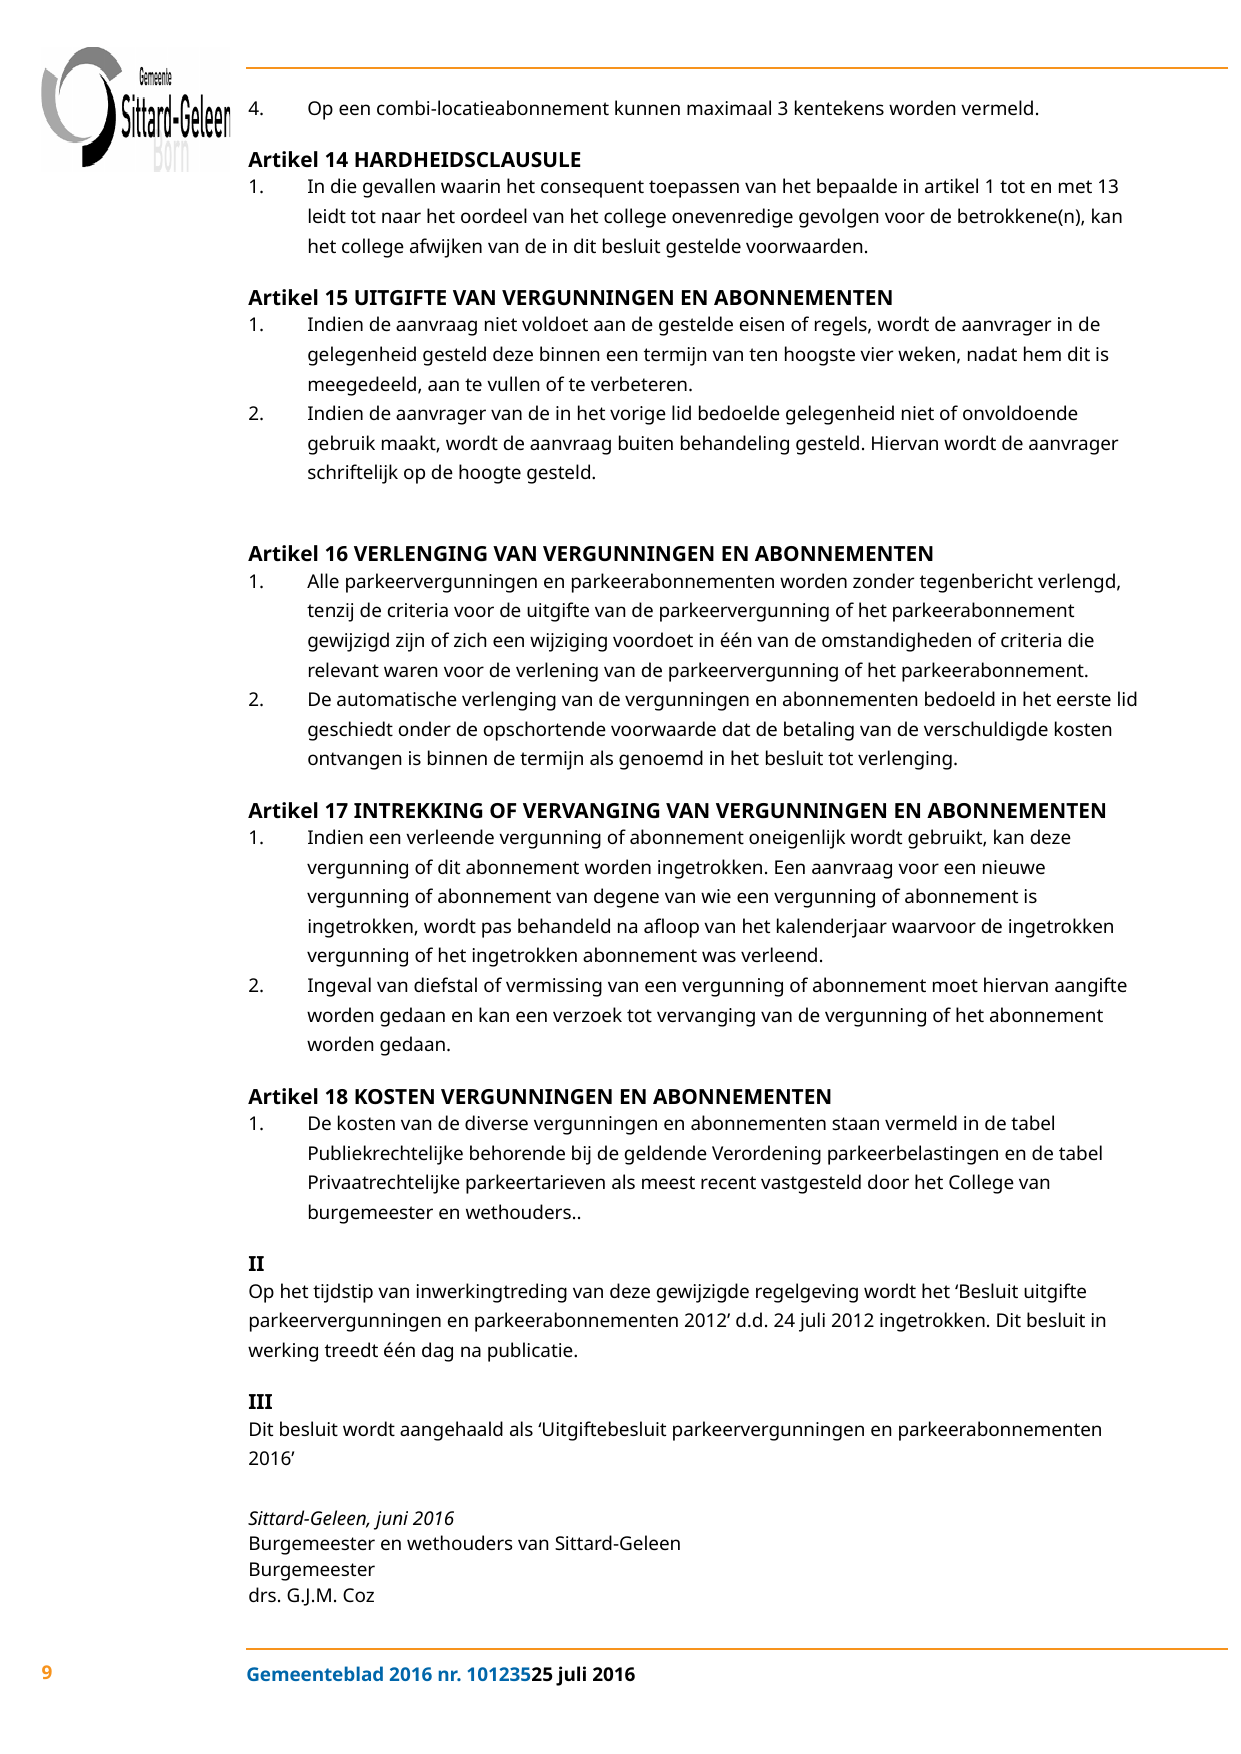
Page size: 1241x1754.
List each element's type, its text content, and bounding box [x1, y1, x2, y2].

list Ingeval van diefstal of vermissing van een vergunning of abonnement moet hiervan aangifte worden gedaan en kan een verzoek tot vervanging van de vergunning of het abonnement worden gedaan. [248, 972, 1152, 1057]
picture [41, 47, 231, 172]
list In die gevallen waarin het consequent toepassen van het bepaalde in artikel 1 tot en met 13 leidt tot naar het oordeel van het college onevenredige gevolgen voor de betrokkene(n), kan het college afwijken van de in dit besluit gestelde voorwaarden. [248, 174, 1152, 258]
text Burgemeester [248, 1556, 1152, 1582]
text III [248, 1387, 1152, 1416]
text II [248, 1249, 1152, 1278]
text Dit besluit wordt aangehaald als ‘Uitgiftebesluit parkeervergunningen en parkeerabonnementen 2016’ [248, 1416, 1152, 1471]
list Indien een verleende vergunning of abonnement oneigenlijk wordt gebruikt, kan deze vergunning of dit abonnement worden ingetrokken. Een aanvraag voor een nieuwe vergunning of abonnement van degene van wie een vergunning of abonnement is ingetrokken, wordt pas behandeld na afloop van het kalenderjaar waarvoor de ingetrokken vergunning of het ingetrokken abonnement was verleend. [248, 824, 1152, 968]
list Indien de aanvrager van de in het vorige lid bedoelde gelegenheid niet of onvoldoende gebruik maakt, wordt de aanvraag buiten behandeling gesteld. Hiervan wordt de aanvrager schriftelijk op de hoogte gesteld. [248, 400, 1152, 485]
text drs. G.J.M. Coz [248, 1582, 1152, 1608]
list Alle parkeervergunningen en parkeerabonnementen worden zonder tegenbericht verlengd, tenzij de criteria voor de uitgifte van de parkeervergunning of het parkeerabonnement gewijzigd zijn of zich een wijziging voordoet in één van de omstandigheden of criteria die relevant waren voor de verlening van de parkeervergunning of het parkeerabonnement. [248, 568, 1152, 682]
list Op een combi-locatieabonnement kunnen maximaal 3 kentekens worden vermeld. [248, 95, 1152, 121]
text Op het tijdstip van inwerkingtreding van deze gewijzigde regelgeving wordt het ‘Besluit uitgifte parkeervergunningen en parkeerabonnementen 2012’ d.d. 24 juli 2012 ingetrokken. Dit besluit in werking treedt één dag na publicatie. [248, 1278, 1152, 1363]
text Artikel 14 HARDHEIDSCLAUSULE [248, 145, 1152, 174]
text Burgemeester en wethouders van Sittard-Geleen [248, 1530, 1152, 1556]
text Artikel 18 KOSTEN VERGUNNINGEN EN ABONNEMENTEN [248, 1082, 1152, 1110]
text Artikel 15 UITGIFTE VAN VERGUNNINGEN EN ABONNEMENTEN [248, 283, 1152, 312]
text Artikel 16 VERLENGING VAN VERGUNNINGEN EN ABONNEMENTEN [248, 539, 1152, 568]
list De automatische verlenging van de vergunningen en abonnementen bedoeld in het eerste lid geschiedt onder de opschortende voorwaarde dat de betaling van de verschuldigde kosten ontvangen is binnen de termijn als genoemd in het besluit tot verlenging. [248, 686, 1152, 771]
list Indien de aanvraag niet voldoet aan de gestelde eisen of regels, wordt de aanvrager in de gelegenheid gesteld deze binnen een termijn van ten hoogste vier weken, nadat hem dit is meegedeeld, aan te vullen of te verbeteren. [248, 312, 1152, 397]
list De kosten van de diverse vergunningen en abonnementen staan vermeld in de tabel Publiekrechtelijke behorende bij de geldende Verordening parkeerbelastingen en de tabel Privaatrechtelijke parkeertarieven als meest recent vastgesteld door het College van burgemeester en wethouders.. [248, 1110, 1152, 1225]
text Artikel 17 INTREKKING OF VERVANGING VAN VERGUNNINGEN EN ABONNEMENTEN [248, 796, 1152, 824]
text Sittard-Geleen, juni 2016 [248, 1505, 1152, 1530]
